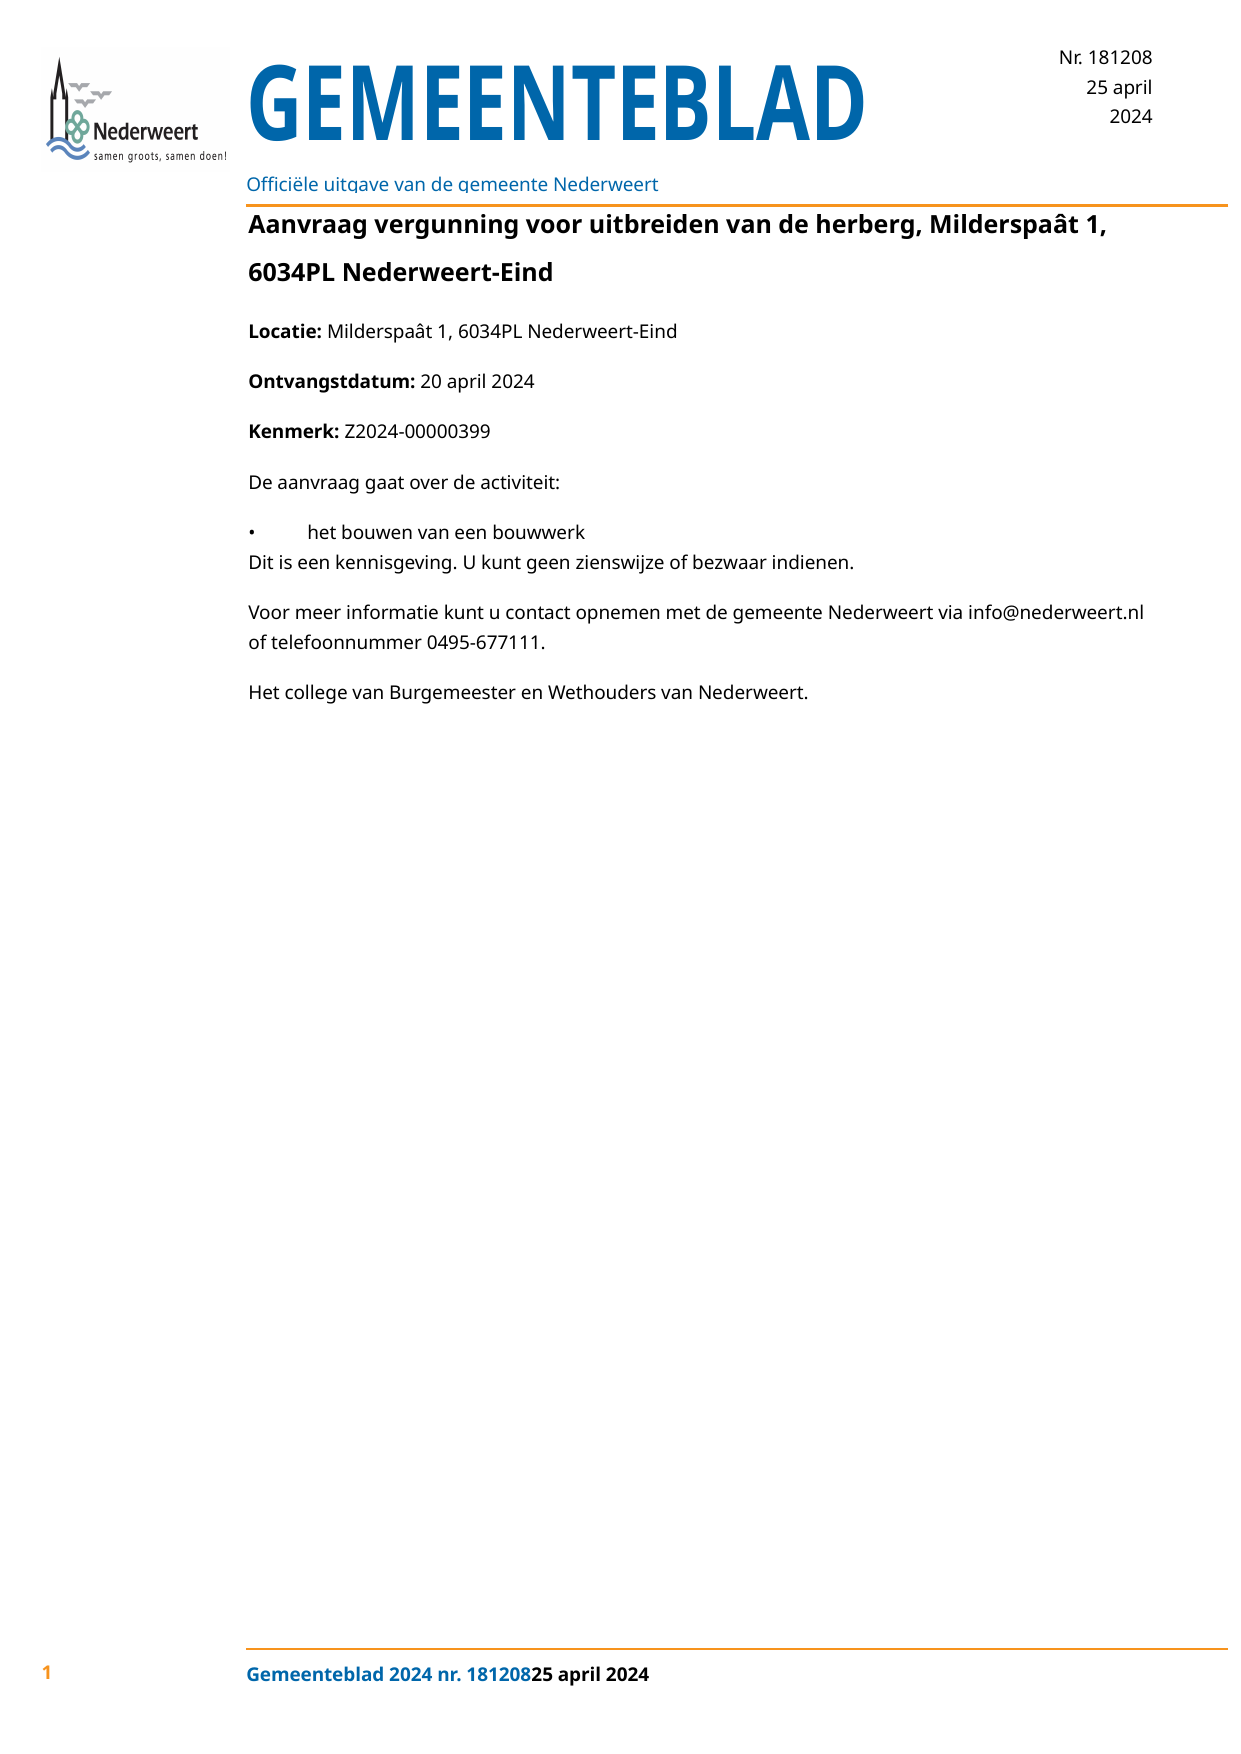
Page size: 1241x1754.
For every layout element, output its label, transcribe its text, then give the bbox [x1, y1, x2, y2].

text Locatie: Milderspaât 1, 6034PL Nederweert-Eind [248, 318, 1152, 344]
text Voor meer informatie kunt u contact opnemen met de gemeente Nederweert via info@nederweert.nl of telefoonnummer 0495-677111. [248, 599, 1152, 655]
list het bouwen van een bouwwerk [248, 519, 1152, 545]
text Kenmerk: Z2024-00000399 [248, 419, 1152, 444]
text Dit is een kennisgeving. U kunt geen zienswijze of bezwaar indienen. [248, 549, 1152, 575]
text Aanvraag vergunning voor uitbreiden van de herberg, Milderspaât 1, 6034PL Nederweert-Eind [248, 207, 1152, 288]
text De aanvraag gaat over de activiteit: [248, 469, 1152, 495]
text Het college van Burgemeester en Wethouders van Nederweert. [248, 679, 1152, 705]
picture [41, 47, 231, 172]
text Ontvangstdatum: 20 april 2024 [248, 368, 1152, 394]
